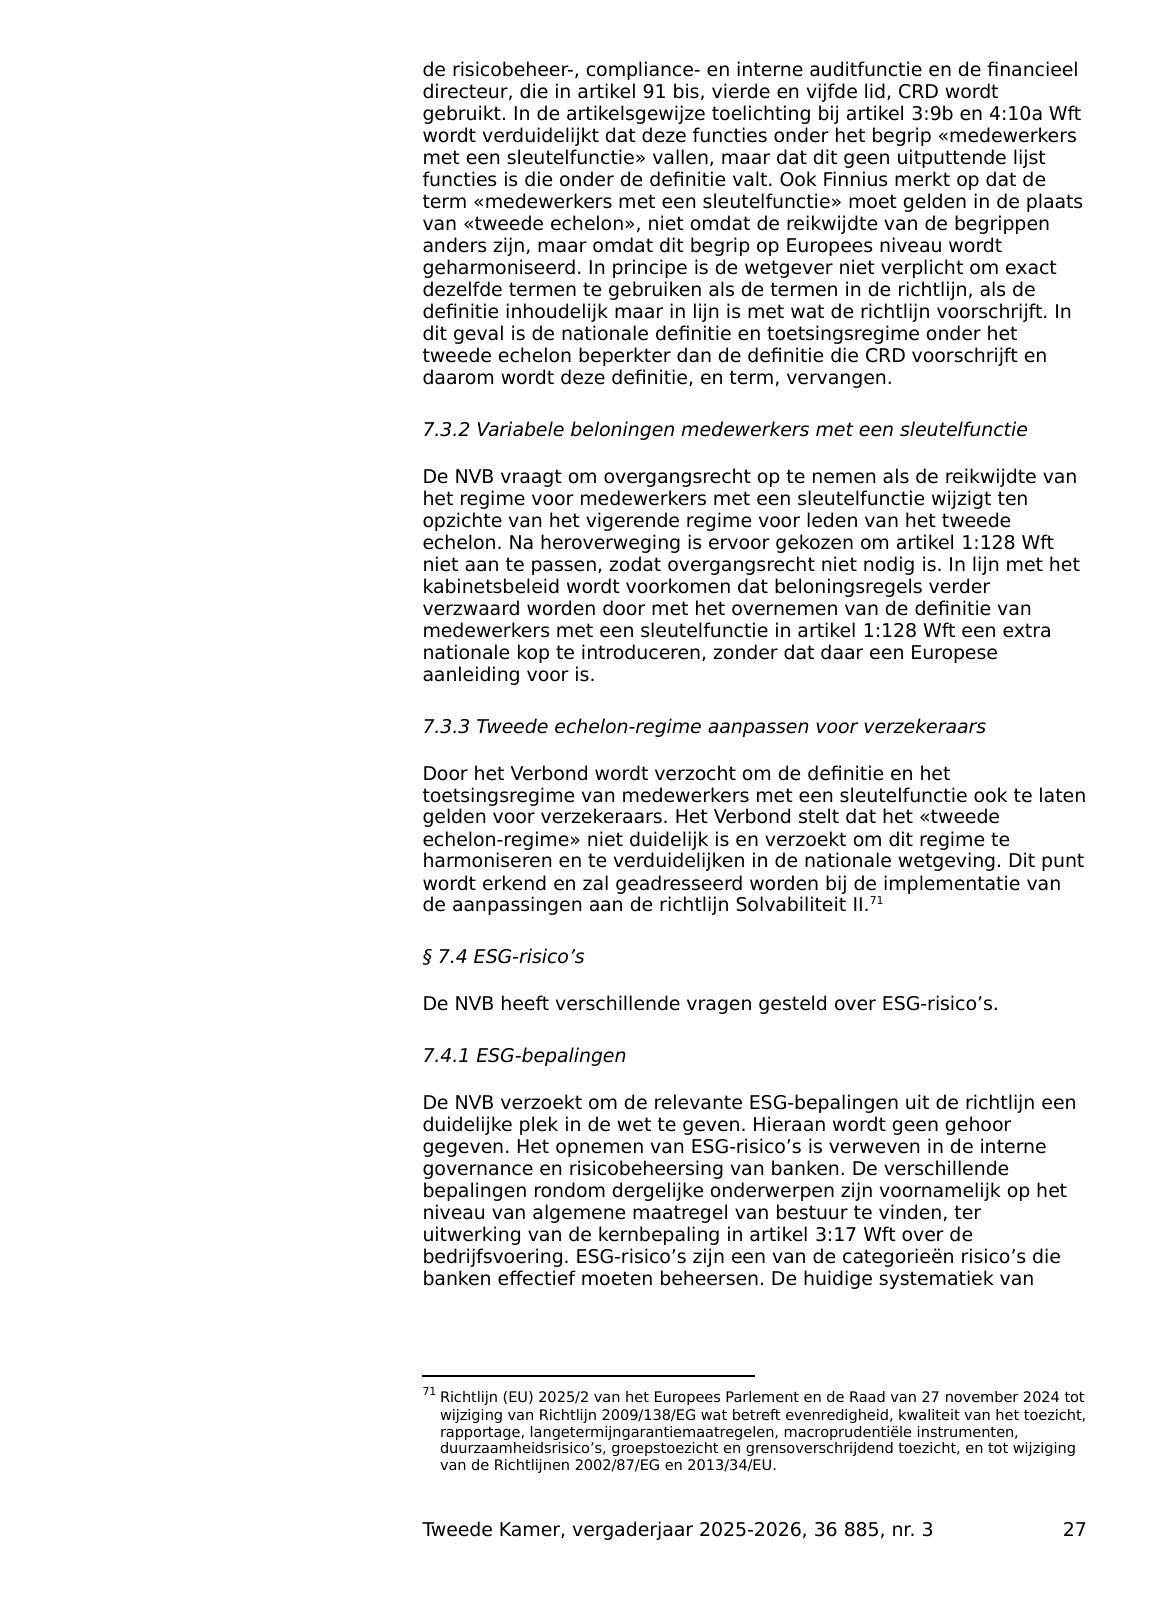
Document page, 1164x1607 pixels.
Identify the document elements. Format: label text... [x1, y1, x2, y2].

subtitle § 7.4 ESG-risico’s [422, 946, 1087, 968]
subtitle 7.3.3 Tweede echelon-regime aanpassen voor verzekeraars [422, 716, 1087, 737]
subtitle 7.4.1 ESG-bepalingen [422, 1045, 1087, 1067]
subtitle 7.3.2 Variabele beloningen medewerkers met een sleutelfunctie [422, 419, 1087, 441]
text De NVB heeft verschillende vragen gesteld over ESG-risico’s. [422, 993, 1087, 1015]
text De NVB vraagt om overgangsrecht op te nemen als de reikwijdte van het regime voor medewerkers met een sleutelfunctie wijzigt ten opzichte van het vigerende regime voor leden van het tweede echelon. Na heroverweging is ervoor gekozen om artikel 1:128 Wft niet aan te passen, zodat overgangsrecht niet nodig is. In lijn met het kabinetsbeleid wordt voorkomen dat beloningsregels verder verzwaard worden door met het overnemen van de definitie van medewerkers met een sleutelfunctie in artikel 1:128 Wft een extra nationale kop te introduceren, zonder dat daar een Europese aanleiding voor is. [422, 466, 1087, 686]
text Door het Verbond wordt verzocht om de definitie en het toetsingsregime van medewerkers met een sleutelfunctie ook te laten gelden voor verzekeraars. Het Verbond stelt dat het «tweede echelon-regime» niet duidelijk is en verzoekt om dit regime te harmoniseren en te verduidelijken in de nationale wetgeving. Dit punt wordt erkend en zal geadresseerd worden bij de implementatie van de aanpassingen aan de richtlijn Solvabiliteit II. [422, 762, 1087, 916]
text Richtlijn (EU) 2025/2 van het Europees Parlement en de Raad van 27 november 2024 tot wijziging van Richtlijn 2009/138/EG wat betreft evenredigheid, kwaliteit van het toezicht, rapportage, langetermijngarantiemaatregelen, macroprudentiële instrumenten, duurzaamheidsrisico’s, groepstoezicht en grensoverschrijdend toezicht, en tot wijziging van de Richtlijnen 2002/87/EG en 2013/34/EU. [422, 1385, 1087, 1474]
text De NVB verzoekt om de relevante ESG-bepalingen uit de richtlijn een duidelijke plek in de wet te geven. Hieraan wordt geen gehoor gegeven. Het opnemen van ESG-risico’s is verweven in de interne governance en risicobeheersing van banken. De verschillende bepalingen rondom dergelijke onderwerpen zijn voornamelijk op het niveau van algemene maatregel van bestuur te vinden, ter uitwerking van de kernbepaling in artikel 3:17 Wft over de bedrijfsvoering. ESG-risico’s zijn een van de categorieën risico’s die banken effectief moeten beheersen. De huidige systematiek van [422, 1092, 1087, 1290]
text de risicobeheer-, compliance- en interne auditfunctie en de financieel directeur, die in artikel 91 bis, vierde en vijfde lid, CRD wordt gebruikt. In de artikelsgewijze toelichting bij artikel 3:9b en 4:10a Wft wordt verduidelijkt dat deze functies onder het begrip «medewerkers met een sleutelfunctie» vallen, maar dat dit geen uitputtende lijst functies is die onder de definitie valt. Ook Finnius merkt op dat de term «medewerkers met een sleutelfunctie» moet gelden in de plaats van «tweede echelon», niet omdat de reikwijdte van de begrippen anders zijn, maar omdat dit begrip op Europees niveau wordt geharmoniseerd. In principe is de wetgever niet verplicht om exact dezelfde termen te gebruiken als de termen in de richtlijn, als de definitie inhoudelijk maar in lijn is met wat de richtlijn voorschrijft. In dit geval is de nationale definitie en toetsingsregime onder het tweede echelon beperkter dan de definitie die CRD voorschrijft en daarom wordt deze definitie, en term, vervangen. [422, 59, 1087, 389]
